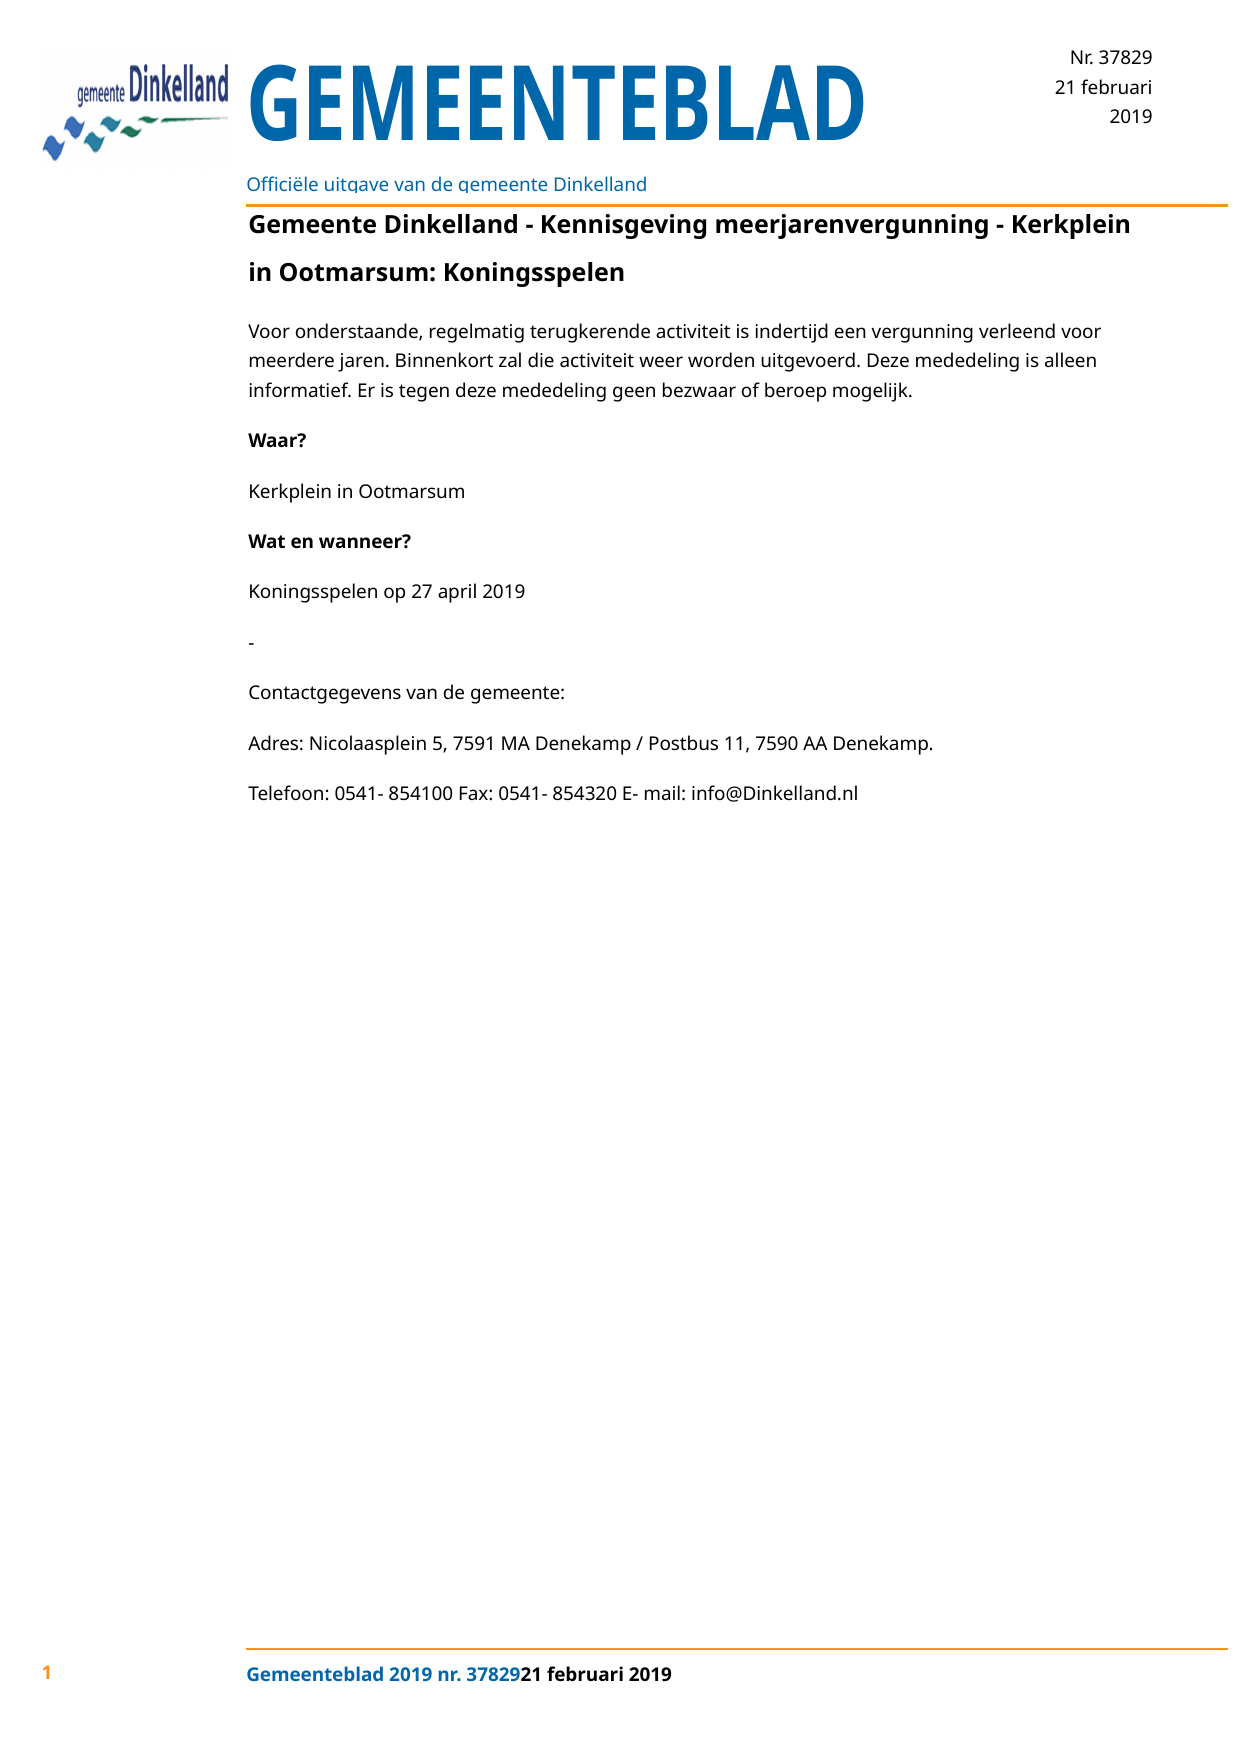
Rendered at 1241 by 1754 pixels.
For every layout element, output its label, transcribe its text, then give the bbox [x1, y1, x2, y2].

text Adres: Nicolaasplein 5, 7591 MA Denekamp / Postbus 11, 7590 AA Denekamp. [248, 730, 1152, 756]
text Koningsspelen op 27 april 2019 [248, 579, 1152, 604]
text Gemeente Dinkelland - Kennisgeving meerjarenvergunning - Kerkplein in Ootmarsum: Koningsspelen [248, 207, 1152, 288]
text Telefoon: 0541- 854100 Fax: 0541- 854320 E- mail: info@Dinkelland.nl [248, 780, 1152, 806]
text Kerkplein in Ootmarsum [248, 478, 1152, 504]
picture [41, 47, 231, 172]
text Wat en wanneer? [248, 528, 1152, 554]
text - [248, 629, 1152, 655]
text Voor onderstaande, regelmatig terugkerende activiteit is indertijd een vergunning verleend voor meerdere jaren. Binnenkort zal die activiteit weer worden uitgevoerd. Deze mededeling is alleen informatief. Er is tegen deze mededeling geen bezwaar of beroep mogelijk. [248, 318, 1152, 403]
text Waar? [248, 427, 1152, 453]
text Contactgegevens van de gemeente: [248, 679, 1152, 705]
